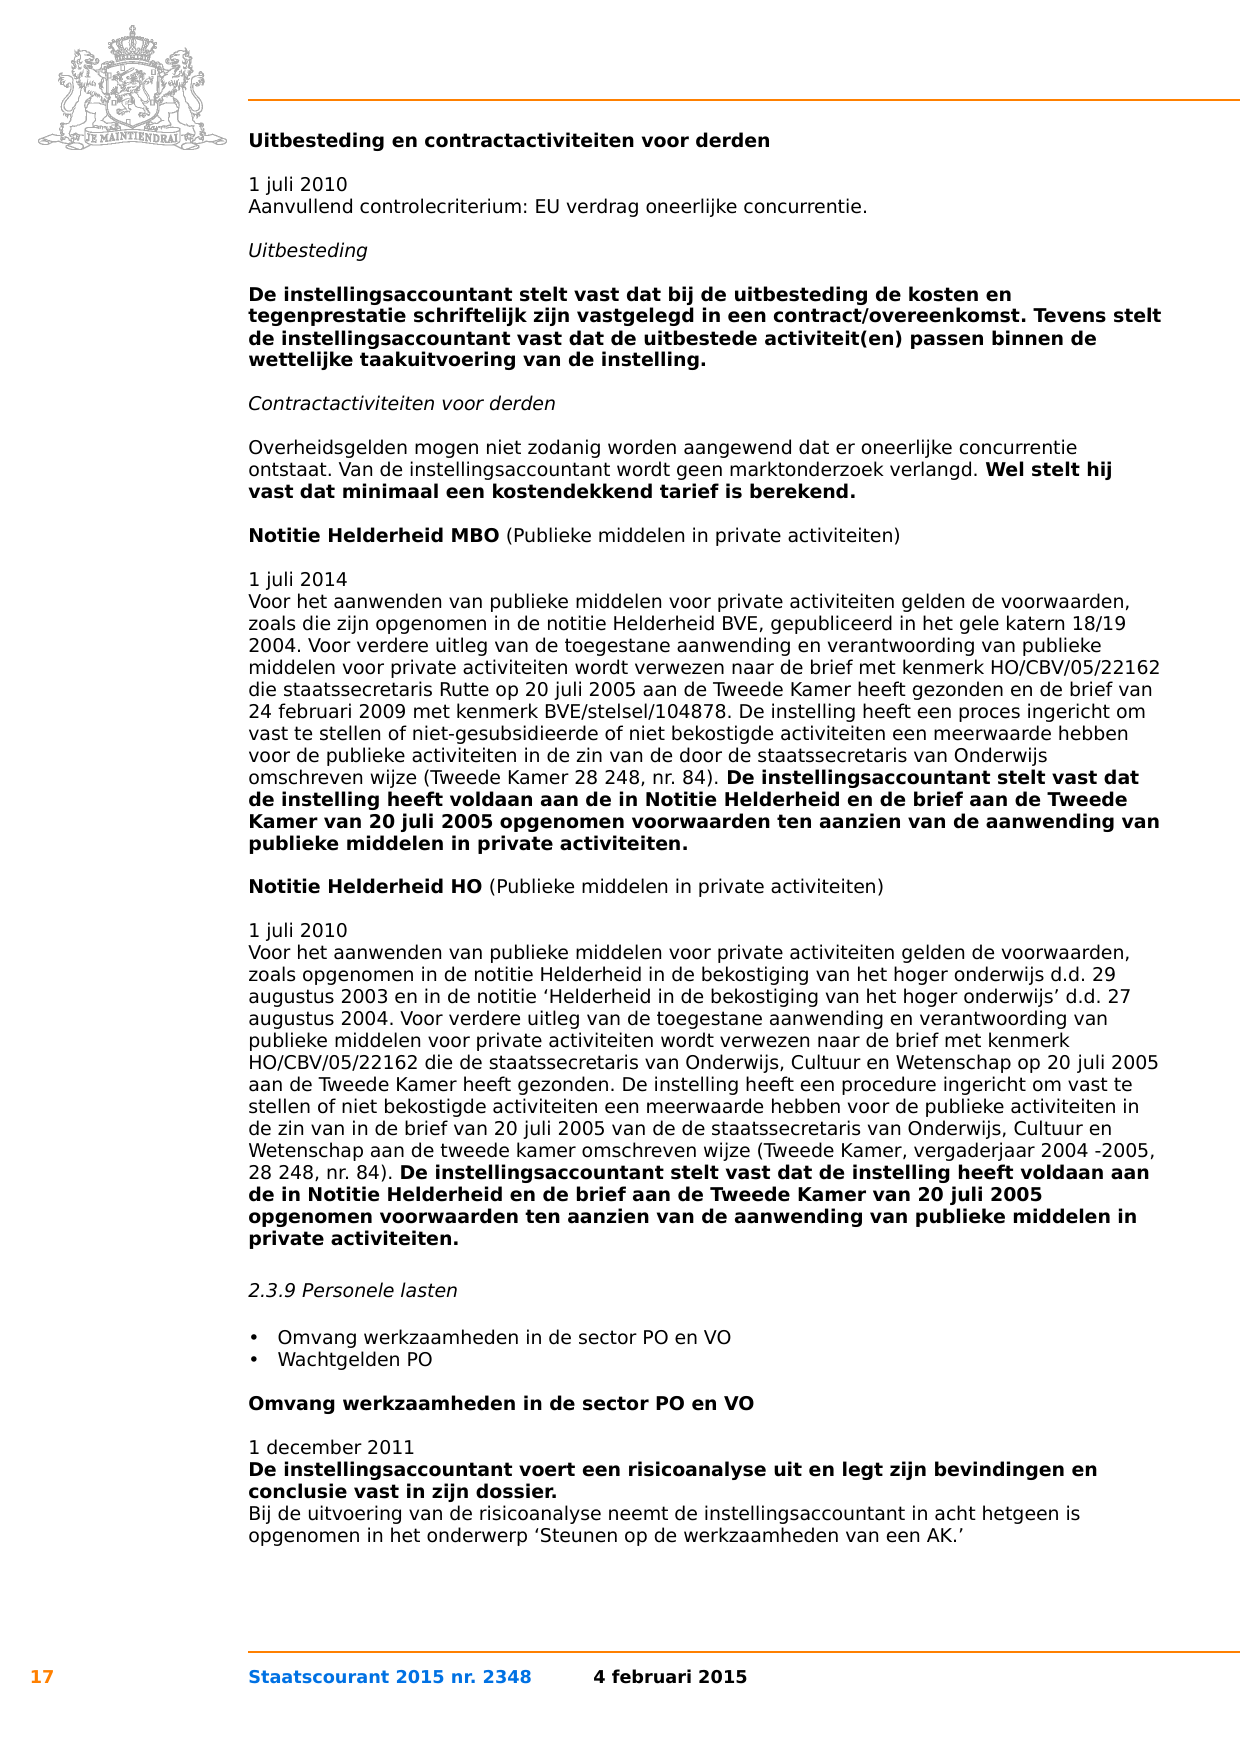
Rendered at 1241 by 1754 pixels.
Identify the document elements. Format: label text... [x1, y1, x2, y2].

subtitle Uitbesteding [248, 239, 1163, 262]
text 1 juli 2010 [248, 920, 1163, 942]
subtitle Omvang werkzaamheden in de sector PO en VO [248, 1393, 1163, 1415]
text Voor het aanwenden van publieke middelen voor private activiteiten gelden de voorwaarden, zoals die zijn opgenomen in de notitie Helderheid BVE, gepubliceerd in het gele katern 18/19 2004. Voor verdere uitleg van de toegestane aanwending en verantwoording van publieke middelen voor private activiteiten wordt verwezen naar de brief met kenmerk HO/CBV/05/22162 die staatssecretaris Rutte op 20 juli 2005 aan de Tweede Kamer heeft gezonden en de brief van 24 februari 2009 met kenmerk BVE/stelsel/104878. De instelling heeft een proces ingericht om vast te stellen of niet-gesubsidieerde of niet bekostigde activiteiten een meerwaarde hebben voor de publieke activiteiten in de zin van de door de staatssecretaris van Onderwijs omschreven wijze (Tweede Kamer 28 248, nr. 84). De instellingsaccountant stelt vast dat de instelling heeft voldaan aan de in Notitie Helderheid en de brief aan de Tweede Kamer van 20 juli 2005 opgenomen voorwaarden ten aanzien van de aanwending van publieke middelen in private activiteiten. [248, 591, 1163, 854]
text Aanvullend controlecriterium: EU verdrag oneerlijke concurrentie. [248, 196, 1163, 218]
text 1 december 2011 [248, 1437, 1163, 1458]
text 1 juli 2014 [248, 569, 1163, 591]
text Bij de uitvoering van de risicoanalyse neemt de instellingsaccountant in acht hetgeen is opgenomen in het onderwerp ‘Steunen op de werkzaamheden van een AK.’ [248, 1502, 1163, 1546]
subtitle Uitbesteding en contractactiviteiten voor derden [248, 130, 1163, 152]
text • Omvang werkzaamheden in de sector PO en VO [248, 1327, 1163, 1349]
text Overheidsgelden mogen niet zodanig worden aangewend dat er oneerlijke concurrentie ontstaat. Van de instellingsaccountant wordt geen marktonderzoek verlangd. Wel stelt hij vast dat minimaal een kostendekkend tarief is berekend. [248, 437, 1163, 503]
text 1 juli 2010 [248, 174, 1163, 196]
subtitle Notitie Helderheid MBO (Publieke middelen in private activiteiten) [248, 525, 1163, 547]
subtitle Notitie Helderheid HO (Publieke middelen in private activiteiten) [248, 876, 1163, 898]
subtitle Contractactiviteiten voor derden [248, 393, 1163, 415]
text Voor het aanwenden van publieke middelen voor private activiteiten gelden de voorwaarden, zoals opgenomen in de notitie Helderheid in de bekostiging van het hoger onderwijs d.d. 29 augustus 2003 en in de notitie ‘Helderheid in de bekostiging van het hoger onderwijs’ d.d. 27 augustus 2004. Voor verdere uitleg van de toegestane aanwending en verantwoording van publieke middelen voor private activiteiten wordt verwezen naar de brief met kenmerk HO/CBV/05/22162 die de staatssecretaris van Onderwijs, Cultuur en Wetenschap op 20 juli 2005 aan de Tweede Kamer heeft gezonden. De instelling heeft een procedure ingericht om vast te stellen of niet bekostigde activiteiten een meerwaarde hebben voor de publieke activiteiten in de zin van in de brief van 20 juli 2005 van de de staatssecretaris van Onderwijs, Cultuur en Wetenschap aan de tweede kamer omschreven wijze (Tweede Kamer, vergaderjaar 2004 -2005, 28 248, nr. 84). De instellingsaccountant stelt vast dat de instelling heeft voldaan aan de in Notitie Helderheid en de brief aan de Tweede Kamer van 20 juli 2005 opgenomen voorwaarden ten aanzien van de aanwending van publieke middelen in private activiteiten. [248, 942, 1163, 1250]
text • Wachtgelden PO [248, 1349, 1163, 1371]
subtitle 2.3.9 Personele lasten [248, 1280, 1163, 1302]
picture [38, 25, 227, 150]
text De instellingsaccountant voert een risicoanalyse uit en legt zijn bevindingen en conclusie vast in zijn dossier. [248, 1458, 1163, 1502]
text De instellingsaccountant stelt vast dat bij de uitbesteding de kosten en tegenprestatie schriftelijk zijn vastgelegd in een contract/overeenkomst. Tevens stelt de instellingsaccountant vast dat de uitbestede activiteit(en) passen binnen de wettelijke taakuitvoering van de instelling. [248, 283, 1163, 371]
